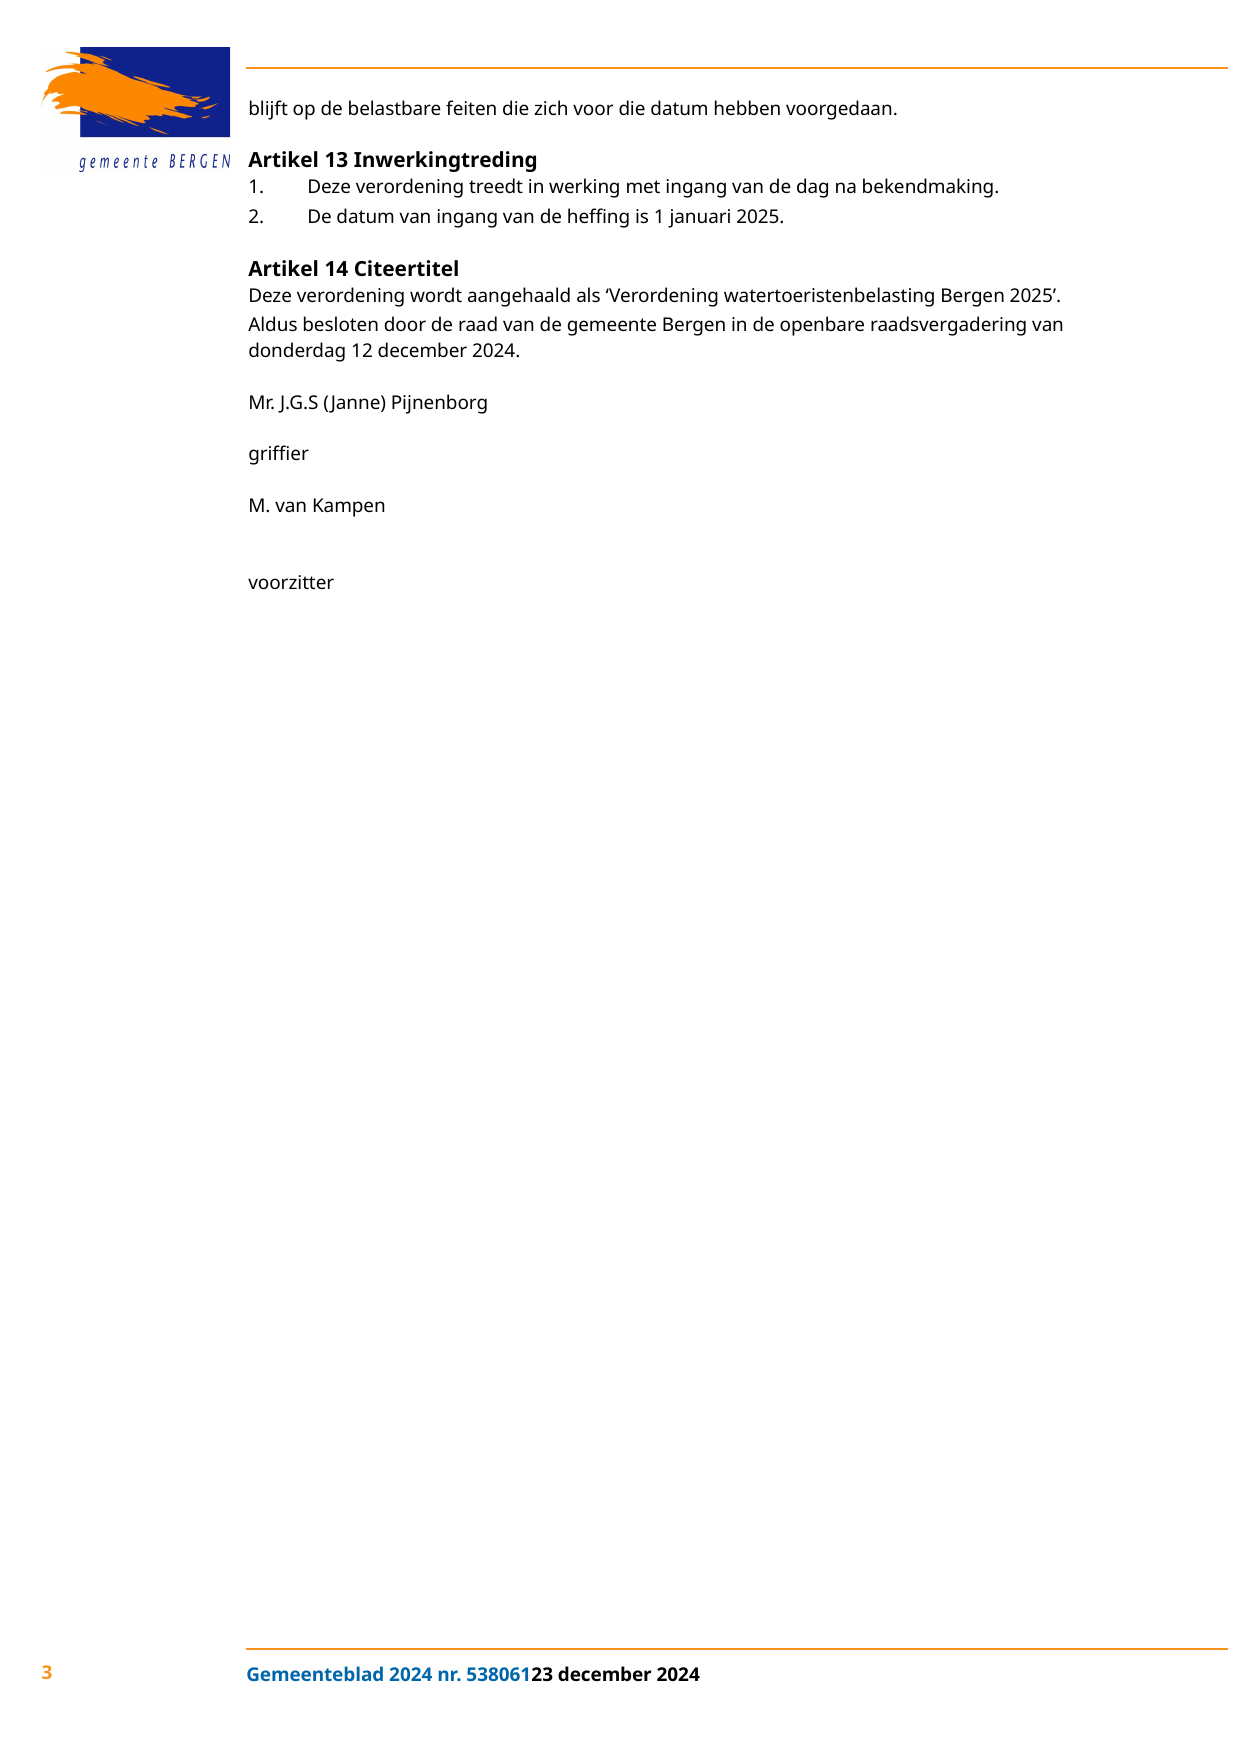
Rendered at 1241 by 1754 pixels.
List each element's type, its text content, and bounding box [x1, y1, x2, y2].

list De datum van ingang van de heffing is 1 januari 2025. [248, 203, 1152, 229]
text M. van Kampen [248, 492, 1152, 517]
text Artikel 14 Citeertitel [248, 254, 1152, 282]
picture [41, 47, 231, 172]
text Artikel 13 Inwerkingtreding [248, 145, 1152, 174]
text blijft op de belastbare feiten die zich voor die datum hebben voorgedaan. [248, 95, 1152, 121]
text Deze verordening wordt aangehaald als ‘Verordening watertoeristenbelasting Bergen 2025’. [248, 282, 1152, 308]
text Mr. J.G.S (Janne) Pijnenborg [248, 389, 1152, 414]
text voorzitter [248, 569, 1152, 595]
text griffier [248, 440, 1152, 466]
text Aldus besloten door de raad van de gemeente Bergen in de openbare raadsvergadering van donderdag 12 december 2024. [248, 312, 1152, 363]
list Deze verordening treedt in werking met ingang van de dag na bekendmaking. [248, 174, 1152, 199]
